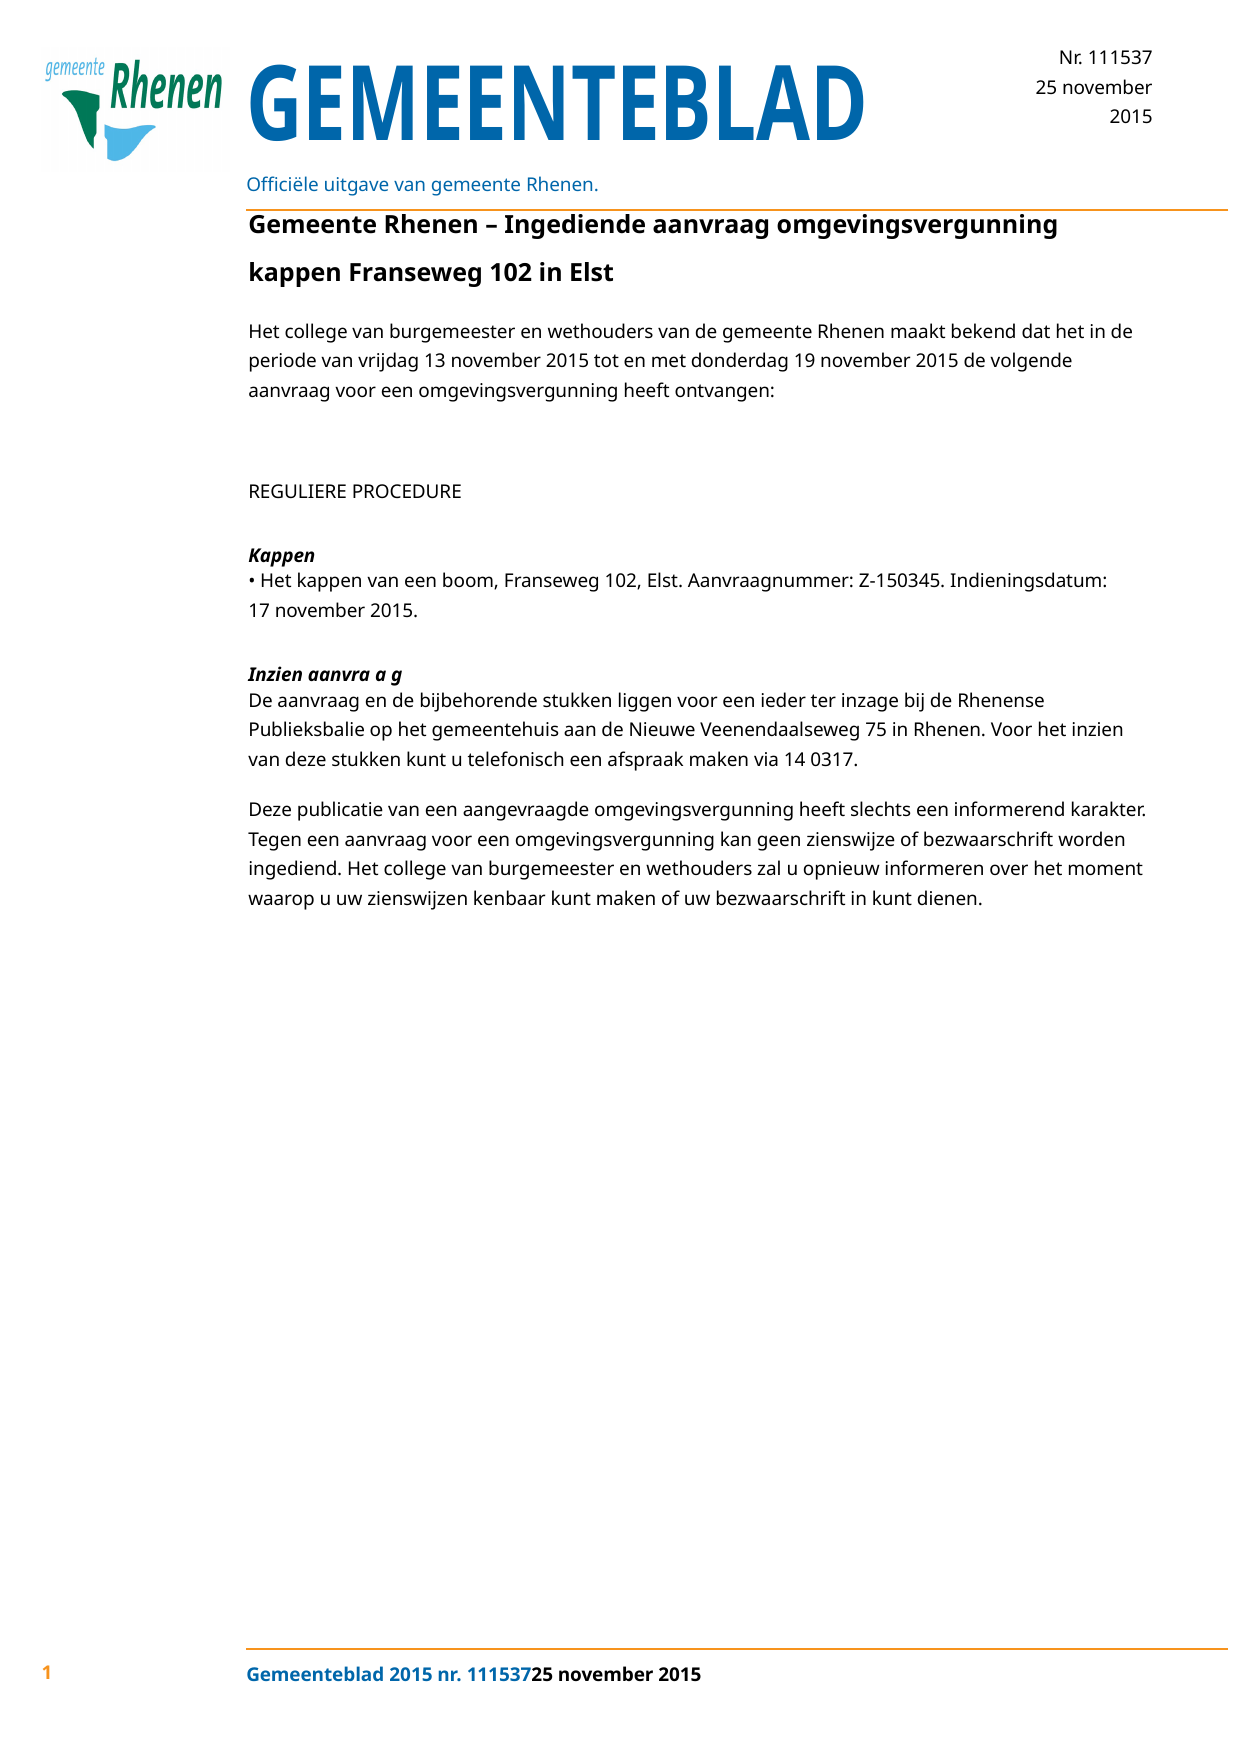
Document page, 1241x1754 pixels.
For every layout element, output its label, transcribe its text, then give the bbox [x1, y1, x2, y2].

text Het college van burgemeester en wethouders van de gemeente Rhenen maakt bekend dat het in de periode van vrijdag 13 november 2015 tot en met donderdag 19 november 2015 de volgende aanvraag voor een omgevingsvergunning heeft ontvangen: [248, 318, 1152, 403]
text REGULIERE PROCEDURE [248, 478, 1152, 504]
text Inzien aanvra a g [248, 661, 1152, 687]
text Gemeente Rhenen – Ingediende aanvraag omgevingsvergunning kappen Franseweg 102 in Elst [248, 211, 1152, 288]
text Deze publicatie van een aangevraagde omgevingsvergunning heeft slechts een informerend karakter. Tegen een aanvraag voor een omgevingsvergunning kan geen zienswijze of bezwaarschrift worden ingediend. Het college van burgemeester en wethouders zal u opnieuw informeren over het moment waarop u uw zienswijzen kenbaar kunt maken of uw bezwaarschrift in kunt dienen. [248, 796, 1152, 911]
text De aanvraag en de bijbehorende stukken liggen voor een ieder ter inzage bij de Rhenense Publieksbalie op het gemeentehuis aan de Nieuwe Veenendaalseweg 75 in Rhenen. Voor het inzien van deze stukken kunt u telefonisch een afspraak maken via 14 0317. [248, 687, 1152, 772]
text • Het kappen van een boom, Franseweg 102, Elst. Aanvraagnummer: Z-150345. Indieningsdatum: 17 november 2015. [248, 568, 1152, 623]
text Kappen [248, 542, 1152, 568]
picture [41, 47, 231, 172]
